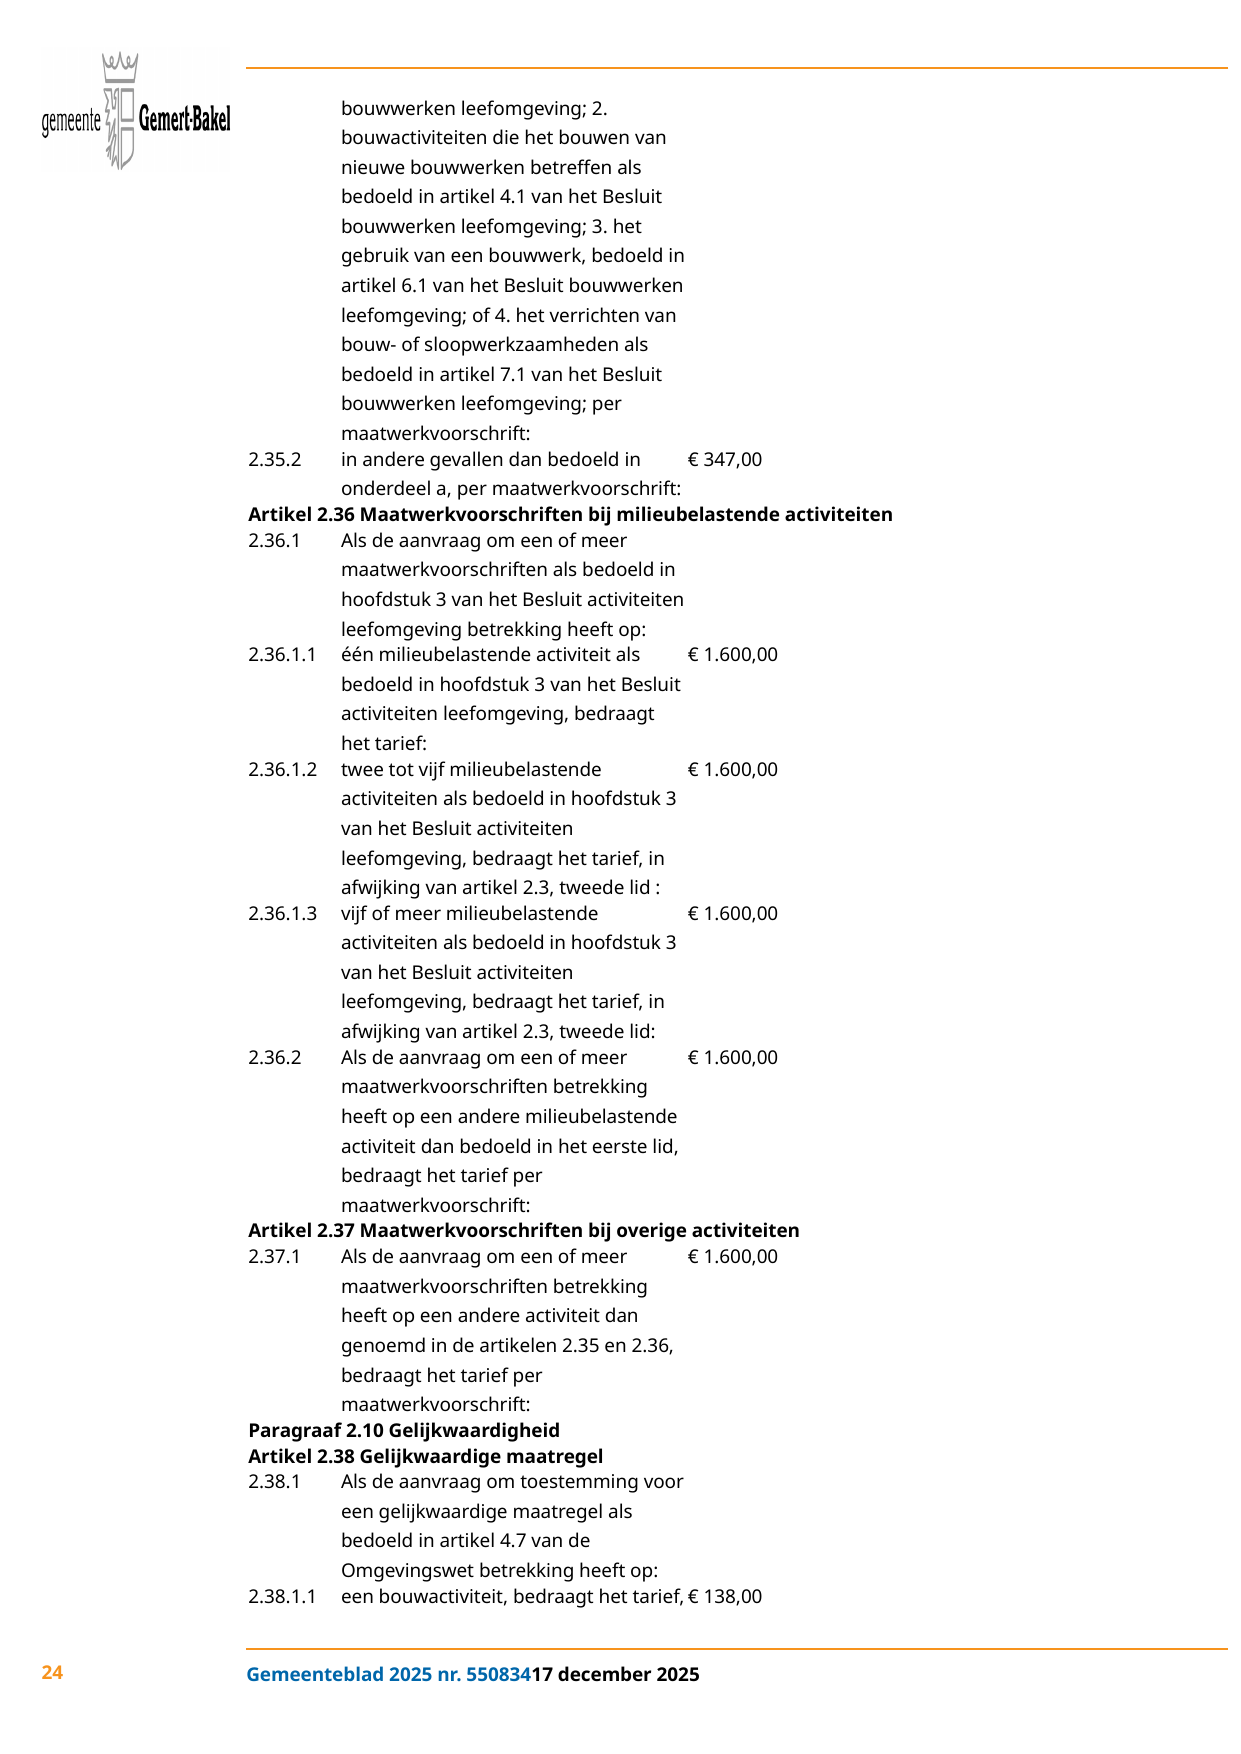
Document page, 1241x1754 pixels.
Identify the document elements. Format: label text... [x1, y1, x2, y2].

table_cell 2.36.1.3 [248, 900, 341, 1044]
table_cell [873, 1583, 1059, 1609]
table_cell Artikel 2.36 Maatwerkvoorschriften bij milieubelastende activiteiten [248, 501, 1059, 527]
table_cell één milieubelastende activiteit als bedoeld in hoofdstuk 3 van het Besluit activiteiten leefomgeving, bedraagt het tarief: [341, 641, 688, 756]
table_cell [873, 1244, 1059, 1417]
table_cell [873, 1469, 1059, 1583]
table_cell [873, 95, 1059, 446]
table_cell € 1.600,00 [688, 1044, 873, 1218]
table_cell Als de aanvraag om een of meer maatwerkvoorschriften als bedoeld in hoofdstuk 3 van het Besluit activiteiten leefomgeving betrekking heeft op: [341, 527, 688, 641]
table_cell 2.35.2 [248, 446, 341, 501]
table_cell [873, 1044, 1059, 1218]
table_cell [688, 527, 873, 641]
table_cell 2.38.1 [248, 1469, 341, 1583]
table_cell een bouwactiviteit, bedraagt het tarief, [341, 1583, 688, 1609]
table_cell twee tot vijf milieubelastende activiteiten als bedoeld in hoofdstuk 3 van het Besluit activiteiten leefomgeving, bedraagt het tarief, in afwijking van artikel 2.3, tweede lid : [341, 756, 688, 900]
table_cell [873, 641, 1059, 756]
table_cell 2.36.2 [248, 1044, 341, 1218]
table_cell Als de aanvraag om toestemming voor een gelijkwaardige maatregel als bedoeld in artikel 4.7 van de Omgevingswet betrekking heeft op: [341, 1469, 688, 1583]
table_cell Paragraaf 2.10 Gelijkwaardigheid [248, 1417, 1059, 1443]
table_cell [688, 1469, 873, 1583]
table_cell 2.37.1 [248, 1244, 341, 1417]
table_cell € 1.600,00 [688, 641, 873, 756]
table_cell [873, 527, 1059, 641]
table_cell € 1.600,00 [688, 1244, 873, 1417]
table_cell 2.36.1.2 [248, 756, 341, 900]
table_cell Als de aanvraag om een of meer maatwerkvoorschriften betrekking heeft op een andere milieubelastende activiteit dan bedoeld in het eerste lid, bedraagt het tarief per maatwerkvoorschrift: [341, 1044, 688, 1218]
table_cell [873, 446, 1059, 501]
table_cell [873, 900, 1059, 1044]
table_cell [873, 756, 1059, 900]
table_cell 2.36.1 [248, 527, 341, 641]
table_cell Als de aanvraag om een of meer maatwerkvoorschriften betrekking heeft op een andere activiteit dan genoemd in de artikelen 2.35 en 2.36, bedraagt het tarief per maatwerkvoorschrift: [341, 1244, 688, 1417]
table_cell € 1.600,00 [688, 900, 873, 1044]
table_cell [248, 95, 341, 446]
table_cell € 347,00 [688, 446, 873, 501]
table_cell Artikel 2.38 Gelijkwaardige maatregel [248, 1443, 1059, 1468]
table_cell € 1.600,00 [688, 756, 873, 900]
table_cell 2.36.1.1 [248, 641, 341, 756]
table_cell [688, 95, 873, 446]
table_cell bouwwerken leefomgeving; 2. bouwactiviteiten die het bouwen van nieuwe bouwwerken betreffen als bedoeld in artikel 4.1 van het Besluit bouwwerken leefomgeving; 3. het gebruik van een bouwwerk, bedoeld in artikel 6.1 van het Besluit bouwwerken leefomgeving; of 4. het verrichten van bouw- of sloopwerkzaamheden als bedoeld in artikel 7.1 van het Besluit bouwwerken leefomgeving; per maatwerkvoorschrift: [341, 95, 688, 446]
table_cell Artikel 2.37 Maatwerkvoorschriften bij overige activiteiten [248, 1218, 1059, 1243]
table_cell € 138,00 [688, 1583, 873, 1609]
picture [41, 47, 231, 172]
table_cell vijf of meer milieubelastende activiteiten als bedoeld in hoofdstuk 3 van het Besluit activiteiten leefomgeving, bedraagt het tarief, in afwijking van artikel 2.3, tweede lid: [341, 900, 688, 1044]
table_cell 2.38.1.1 [248, 1583, 341, 1609]
table_cell in andere gevallen dan bedoeld in onderdeel a, per maatwerkvoorschrift: [341, 446, 688, 501]
